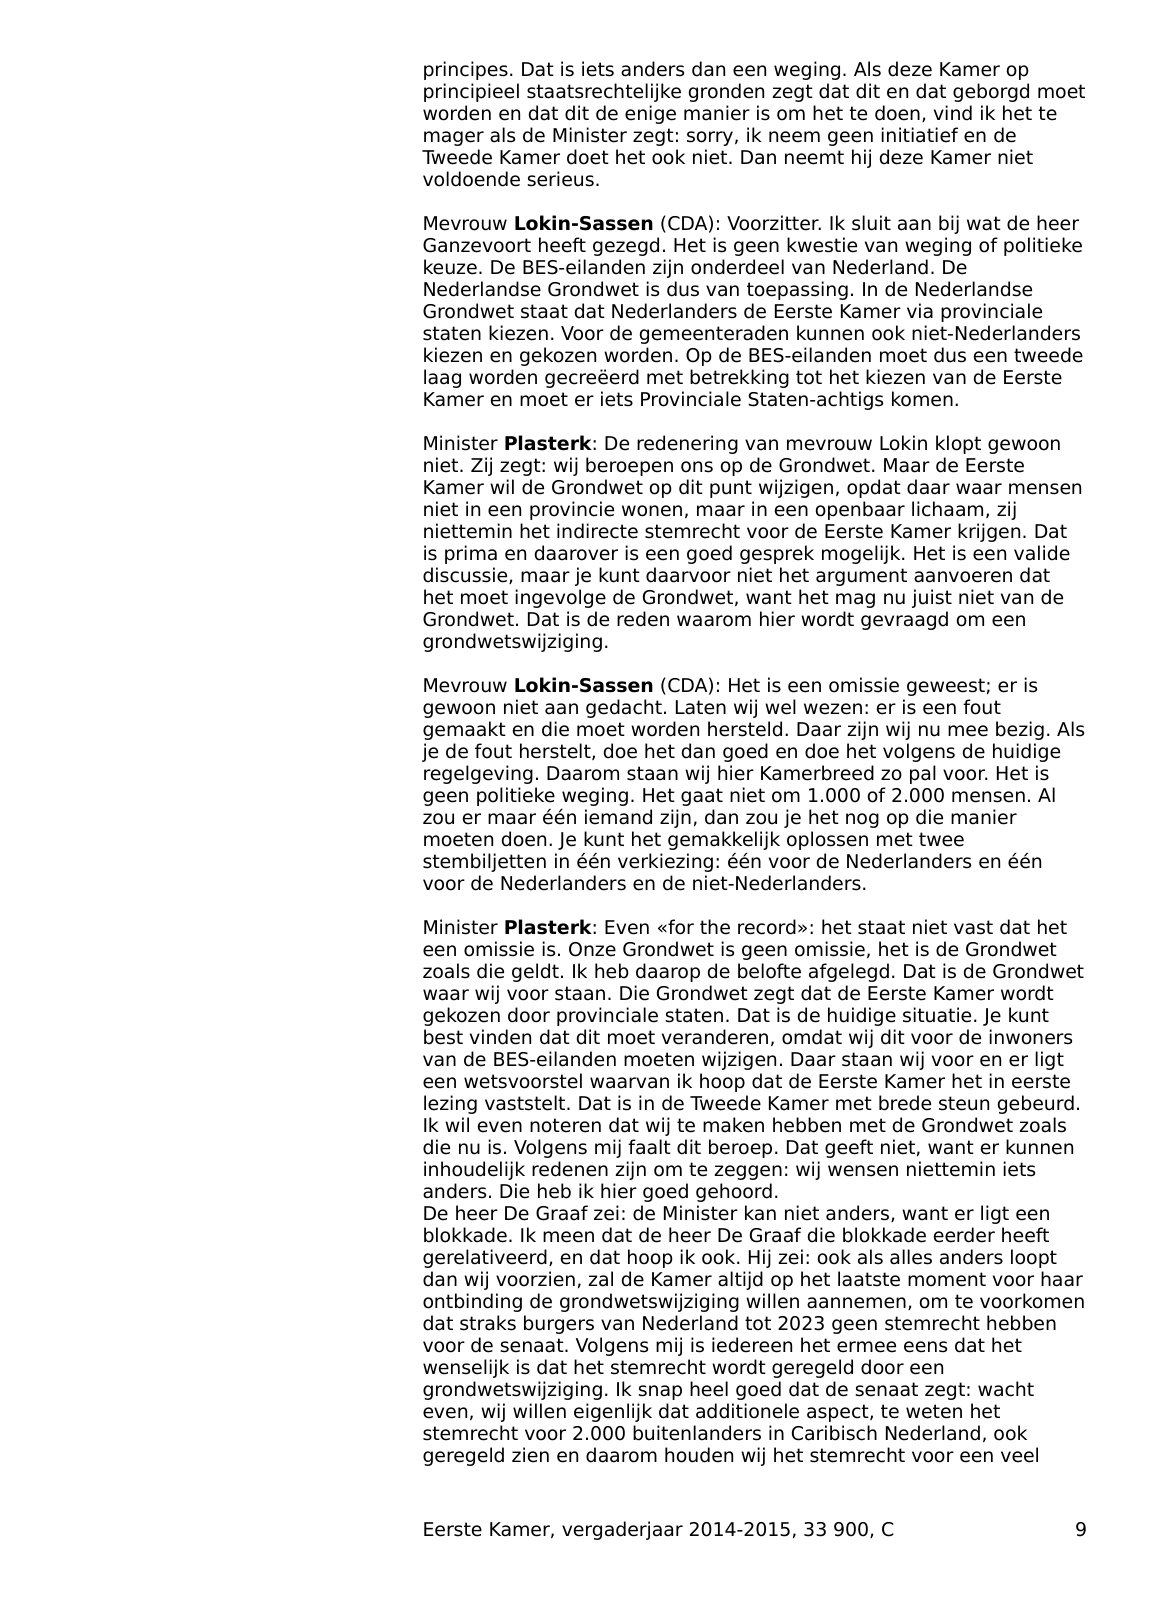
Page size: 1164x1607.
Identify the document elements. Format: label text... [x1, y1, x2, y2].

text principes. Dat is iets anders dan een weging. Als deze Kamer op principieel staatsrechtelijke gronden zegt dat dit en dat geborgd moet worden en dat dit de enige manier is om het te doen, vind ik het te mager als de Minister zegt: sorry, ik neem geen initiatief en de Tweede Kamer doet het ook niet. Dan neemt hij deze Kamer niet voldoende serieus. [422, 59, 1087, 191]
text De heer De Graaf zei: de Minister kan niet anders, want er ligt een blokkade. Ik meen dat de heer De Graaf die blokkade eerder heeft gerelativeerd, en dat hoop ik ook. Hij zei: ook als alles anders loopt dan wij voorzien, zal de Kamer altijd op het laatste moment voor haar ontbinding de grondwetswijziging willen aannemen, om te voorkomen dat straks burgers van Nederland tot 2023 geen stemrecht hebben voor de senaat. Volgens mij is iedereen het ermee eens dat het wenselijk is dat het stemrecht wordt geregeld door een grondwetswijziging. Ik snap heel goed dat de senaat zegt: wacht even, wij willen eigenlijk dat additionele aspect, te weten het stemrecht voor 2.000 buitenlanders in Caribisch Nederland, ook geregeld zien en daarom houden wij het stemrecht voor een veel [422, 1203, 1087, 1467]
text Minister Plasterk: Even «for the record»: het staat niet vast dat het een omissie is. Onze Grondwet is geen omissie, het is de Grondwet zoals die geldt. Ik heb daarop de belofte afgelegd. Dat is de Grondwet waar wij voor staan. Die Grondwet zegt dat de Eerste Kamer wordt gekozen door provinciale staten. Dat is de huidige situatie. Je kunt best vinden dat dit moet veranderen, omdat wij dit voor de inwoners van de BES-eilanden moeten wijzigen. Daar staan wij voor en er ligt een wetsvoorstel waarvan ik hoop dat de Eerste Kamer het in eerste lezing vaststelt. Dat is in de Tweede Kamer met brede steun gebeurd. Ik wil even noteren dat wij te maken hebben met de Grondwet zoals die nu is. Volgens mij faalt dit beroep. Dat geeft niet, want er kunnen inhoudelijk redenen zijn om te zeggen: wij wensen niettemin iets anders. Die heb ik hier goed gehoord. [422, 917, 1087, 1203]
text Mevrouw Lokin-Sassen (CDA): Het is een omissie geweest; er is gewoon niet aan gedacht. Laten wij wel wezen: er is een fout gemaakt en die moet worden hersteld. Daar zijn wij nu mee bezig. Als je de fout herstelt, doe het dan goed en doe het volgens de huidige regelgeving. Daarom staan wij hier Kamerbreed zo pal voor. Het is geen politieke weging. Het gaat niet om 1.000 of 2.000 mensen. Al zou er maar één iemand zijn, dan zou je het nog op die manier moeten doen. Je kunt het gemakkelijk oplossen met twee stembiljetten in één verkiezing: één voor de Nederlanders en één voor de Nederlanders en de niet-Nederlanders. [422, 675, 1087, 895]
text Mevrouw Lokin-Sassen (CDA): Voorzitter. Ik sluit aan bij wat de heer Ganzevoort heeft gezegd. Het is geen kwestie van weging of politieke keuze. De BES-eilanden zijn onderdeel van Nederland. De Nederlandse Grondwet is dus van toepassing. In de Nederlandse Grondwet staat dat Nederlanders de Eerste Kamer via provinciale staten kiezen. Voor de gemeenteraden kunnen ook niet-Nederlanders kiezen en gekozen worden. Op de BES-eilanden moet dus een tweede laag worden gecreëerd met betrekking tot het kiezen van de Eerste Kamer en moet er iets Provinciale Staten-achtigs komen. [422, 213, 1087, 411]
text Minister Plasterk: De redenering van mevrouw Lokin klopt gewoon niet. Zij zegt: wij beroepen ons op de Grondwet. Maar de Eerste Kamer wil de Grondwet op dit punt wijzigen, opdat daar waar mensen niet in een provincie wonen, maar in een openbaar lichaam, zij niettemin het indirecte stemrecht voor de Eerste Kamer krijgen. Dat is prima en daarover is een goed gesprek mogelijk. Het is een valide discussie, maar je kunt daarvoor niet het argument aanvoeren dat het moet ingevolge de Grondwet, want het mag nu juist niet van de Grondwet. Dat is de reden waarom hier wordt gevraagd om een grondwetswijziging. [422, 433, 1087, 653]
